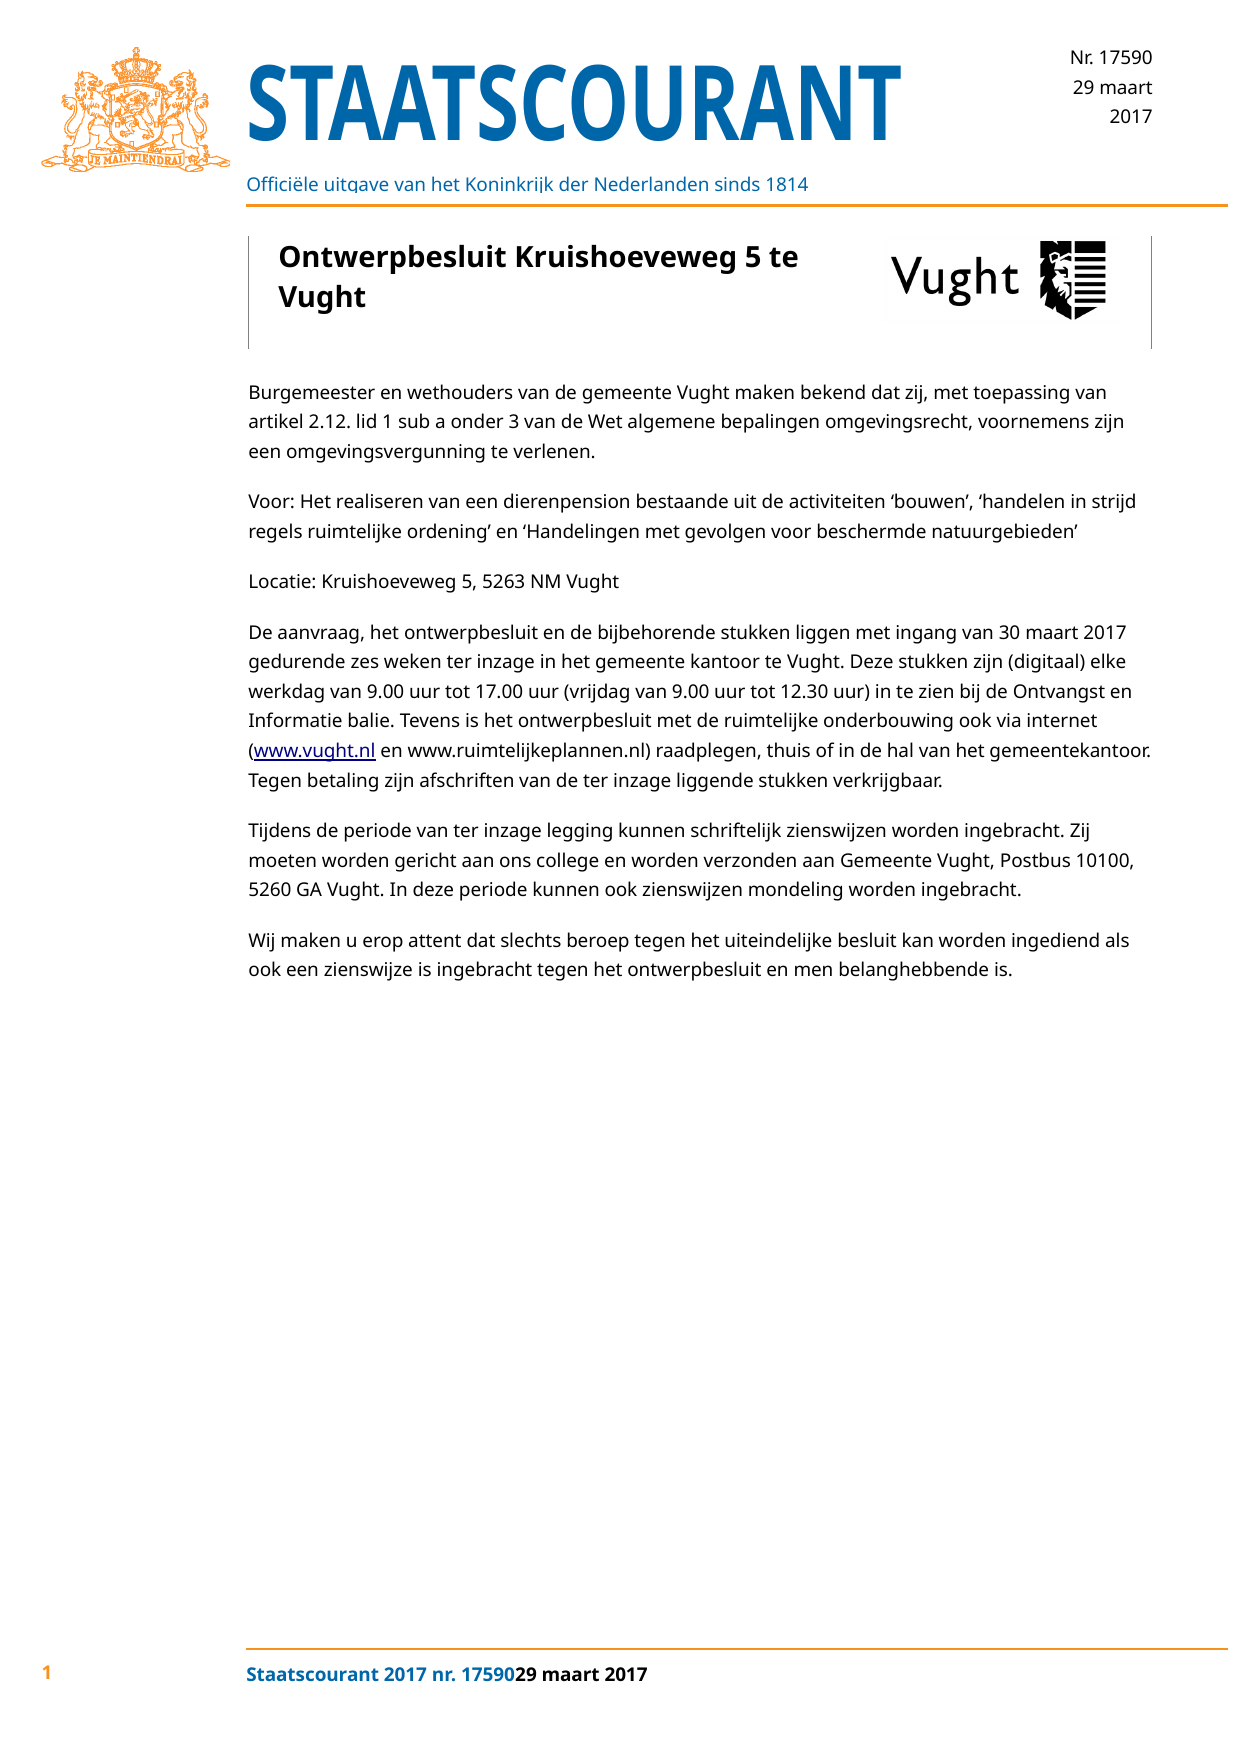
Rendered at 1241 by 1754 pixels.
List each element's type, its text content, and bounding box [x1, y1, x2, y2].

text Burgemeester en wethouders van de gemeente Vught maken bekend dat zij, met toepassing van artikel 2.12. lid 1 sub a onder 3 van de Wet algemene bepalingen omgevingsrecht, voornemens zijn een omgevingsvergunning te verlenen. [248, 379, 1152, 464]
table_header Ontwerpbesluit Kruishoeveweg 5 te Vught [249, 236, 850, 349]
text Voor: Het realiseren van een dierenpension bestaande uit de activiteiten ‘bouwen’, ‘handelen in strijd regels ruimtelijke ordening’ en ‘Handelingen met gevolgen voor beschermde natuurgebieden’ [248, 488, 1152, 544]
text Tijdens de periode van ter inzage legging kunnen schriftelijk zienswijzen worden ingebracht. Zij moeten worden gericht aan ons college en worden verzonden aan Gemeente Vught, Postbus 10100, 5260 GA Vught. In deze periode kunnen ook zienswijzen mondeling worden ingebracht. [248, 817, 1152, 902]
picture [41, 47, 231, 172]
table_header [850, 236, 1151, 349]
picture [882, 236, 1119, 324]
text De aanvraag, het ontwerpbesluit en de bijbehorende stukken liggen met ingang van 30 maart 2017 gedurende zes weken ter inzage in het gemeente kantoor te Vught. Deze stukken zijn (digitaal) elke werkdag van 9.00 uur tot 17.00 uur (vrijdag van 9.00 uur tot 12.30 uur) in te zien bij de Ontvangst en Informatie balie. Tevens is het ontwerpbesluit met de ruimtelijke onderbouwing ook via internet (www.vught.nl en www.ruimtelijkeplannen.nl) raadplegen, thuis of in de hal van het gemeentekantoor. Tegen betaling zijn afschriften van de ter inzage liggende stukken verkrijgbaar. [248, 619, 1152, 792]
text Wij maken u erop attent dat slechts beroep tegen het uiteindelijke besluit kan worden ingediend als ook een zienswijze is ingebracht tegen het ontwerpbesluit en men belanghebbende is. [248, 927, 1152, 982]
text Locatie: Kruishoeveweg 5, 5263 NM Vught [248, 568, 1152, 594]
